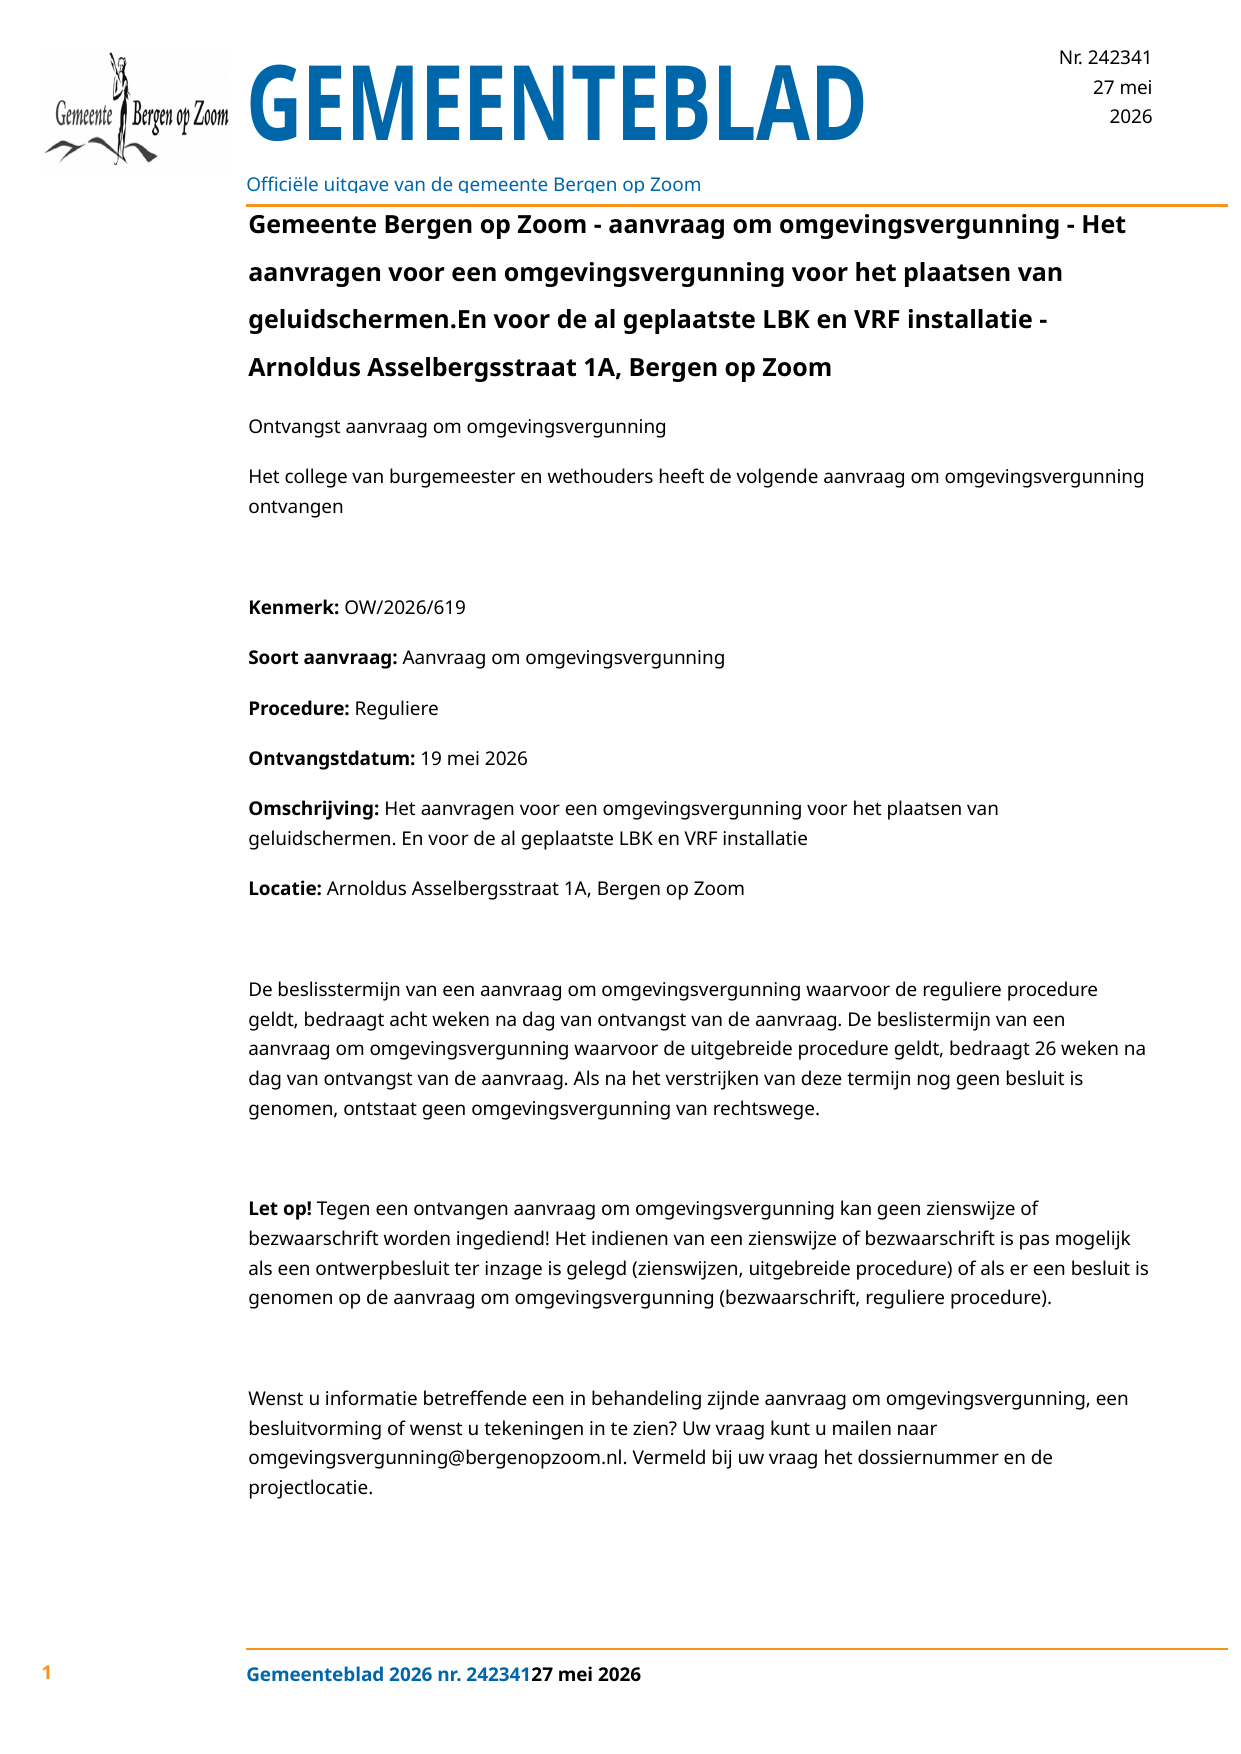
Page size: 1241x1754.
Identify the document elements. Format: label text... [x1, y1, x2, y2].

text Ontvangstdatum: 19 mei 2026 [248, 745, 1152, 771]
text Ontvangst aanvraag om omgevingsvergunning [248, 413, 1152, 439]
text Soort aanvraag: Aanvraag om omgevingsvergunning [248, 644, 1152, 670]
text Kenmerk: OW/2026/619 [248, 594, 1152, 620]
text Omschrijving: Het aanvragen voor een omgevingsvergunning voor het plaatsen van geluidschermen. En voor de al geplaatste LBK en VRF installatie [248, 796, 1152, 851]
text Gemeente Bergen op Zoom - aanvraag om omgevingsvergunning - Het aanvragen voor een omgevingsvergunning voor het plaatsen van geluidschermen.En voor de al geplaatste LBK en VRF installatie - Arnoldus Asselbergsstraat 1A, Bergen op Zoom [248, 207, 1152, 384]
text De beslisstermijn van een aanvraag om omgevingsvergunning waarvoor de reguliere procedure geldt, bedraagt acht weken na dag van ontvangst van de aanvraag. De beslistermijn van een aanvraag om omgevingsvergunning waarvoor de uitgebreide procedure geldt, bedraagt 26 weken na dag van ontvangst van de aanvraag. Als na het verstrijken van deze termijn nog geen besluit is genomen, ontstaat geen omgevingsvergunning van rechtswege. [248, 976, 1152, 1121]
text Wenst u informatie betreffende een in behandeling zijnde aanvraag om omgevingsvergunning, een besluitvorming of wenst u tekeningen in te zien? Uw vraag kunt u mailen naar omgevingsvergunning@bergenopzoom.nl. Vermeld bij uw vraag het dossiernummer en de projectlocatie. [248, 1385, 1152, 1500]
text Locatie: Arnoldus Asselbergsstraat 1A, Bergen op Zoom [248, 876, 1152, 901]
text Procedure: Reguliere [248, 695, 1152, 721]
text Het college van burgemeester en wethouders heeft de volgende aanvraag om omgevingsvergunning ontvangen [248, 463, 1152, 519]
picture [41, 47, 231, 172]
text Let op! Tegen een ontvangen aanvraag om omgevingsvergunning kan geen zienswijze of bezwaarschrift worden ingediend! Het indienen van een zienswijze of bezwaarschrift is pas mogelijk als een ontwerpbesluit ter inzage is gelegd (zienswijzen, uitgebreide procedure) of als er een besluit is genomen op de aanvraag om omgevingsvergunning (bezwaarschrift, reguliere procedure). [248, 1196, 1152, 1310]
